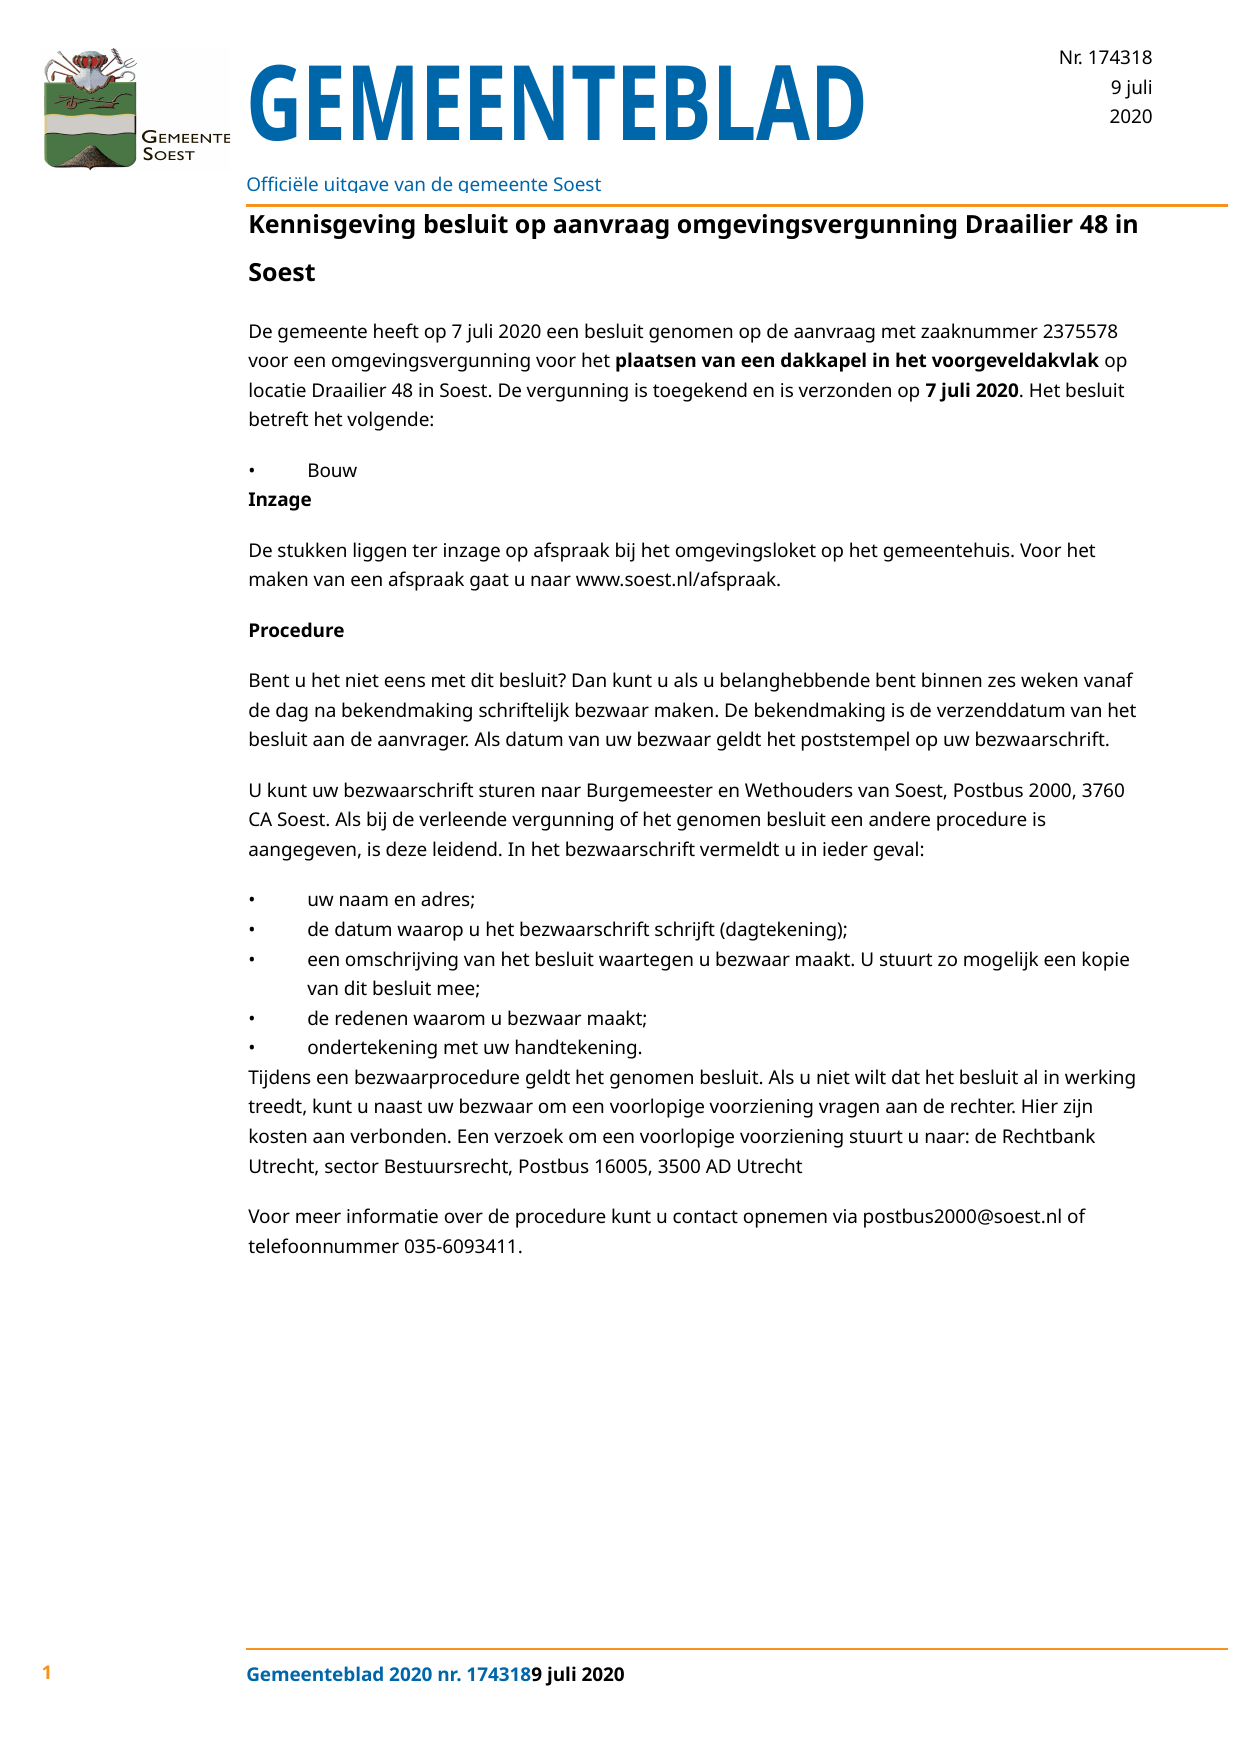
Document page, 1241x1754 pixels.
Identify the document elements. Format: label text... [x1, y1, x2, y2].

text Inzage [248, 487, 1152, 512]
list de datum waarop u het bezwaarschrift schrijft (dagtekening); [248, 916, 1152, 942]
list Bouw [248, 457, 1152, 483]
list een omschrijving van het besluit waartegen u bezwaar maakt. U stuurt zo mogelijk een kopie van dit besluit mee; [248, 946, 1152, 1001]
text Kennisgeving besluit op aanvraag omgevingsvergunning Draailier 48 in Soest [248, 207, 1152, 288]
picture [41, 47, 231, 172]
text U kunt uw bezwaarschrift sturen naar Burgemeester en Wethouders van Soest, Postbus 2000, 3760 CA Soest. Als bij de verleende vergunning of het genomen besluit een andere procedure is aangegeven, is deze leidend. In het bezwaarschrift vermeldt u in ieder geval: [248, 777, 1152, 862]
list uw naam en adres; [248, 887, 1152, 912]
text De stukken liggen ter inzage op afspraak bij het omgevingsloket op het gemeentehuis. Voor het maken van een afspraak gaat u naar www.soest.nl/afspraak. [248, 537, 1152, 592]
text De gemeente heeft op 7 juli 2020 een besluit genomen op de aanvraag met zaaknummer 2375578 voor een omgevingsvergunning voor het plaatsen van een dakkapel in het voorgeveldakvlak op locatie Draailier 48 in Soest. De vergunning is toegekend en is verzonden op 7 juli 2020. Het besluit betreft het volgende: [248, 318, 1152, 432]
list ondertekening met uw handtekening. [248, 1034, 1152, 1060]
text Bent u het niet eens met dit besluit? Dan kunt u als u belanghebbende bent binnen zes weken vanaf de dag na bekendmaking schriftelijk bezwaar maken. De bekendmaking is de verzenddatum van het besluit aan de aanvrager. Als datum van uw bezwaar geldt het poststempel op uw bezwaarschrift. [248, 667, 1152, 752]
text Voor meer informatie over de procedure kunt u contact opnemen via postbus2000@soest.nl of telefoonnummer 035-6093411. [248, 1203, 1152, 1259]
list de redenen waarom u bezwaar maakt; [248, 1005, 1152, 1031]
text Tijdens een bezwaarprocedure geldt het genomen besluit. Als u niet wilt dat het besluit al in werking treedt, kunt u naast uw bezwaar om een voorlopige voorziening vragen aan de rechter. Hier zijn kosten aan verbonden. Een verzoek om een voorlopige voorziening stuurt u naar: de Rechtbank Utrecht, sector Bestuursrecht, Postbus 16005, 3500 AD Utrecht [248, 1064, 1152, 1179]
text Procedure [248, 617, 1152, 643]
